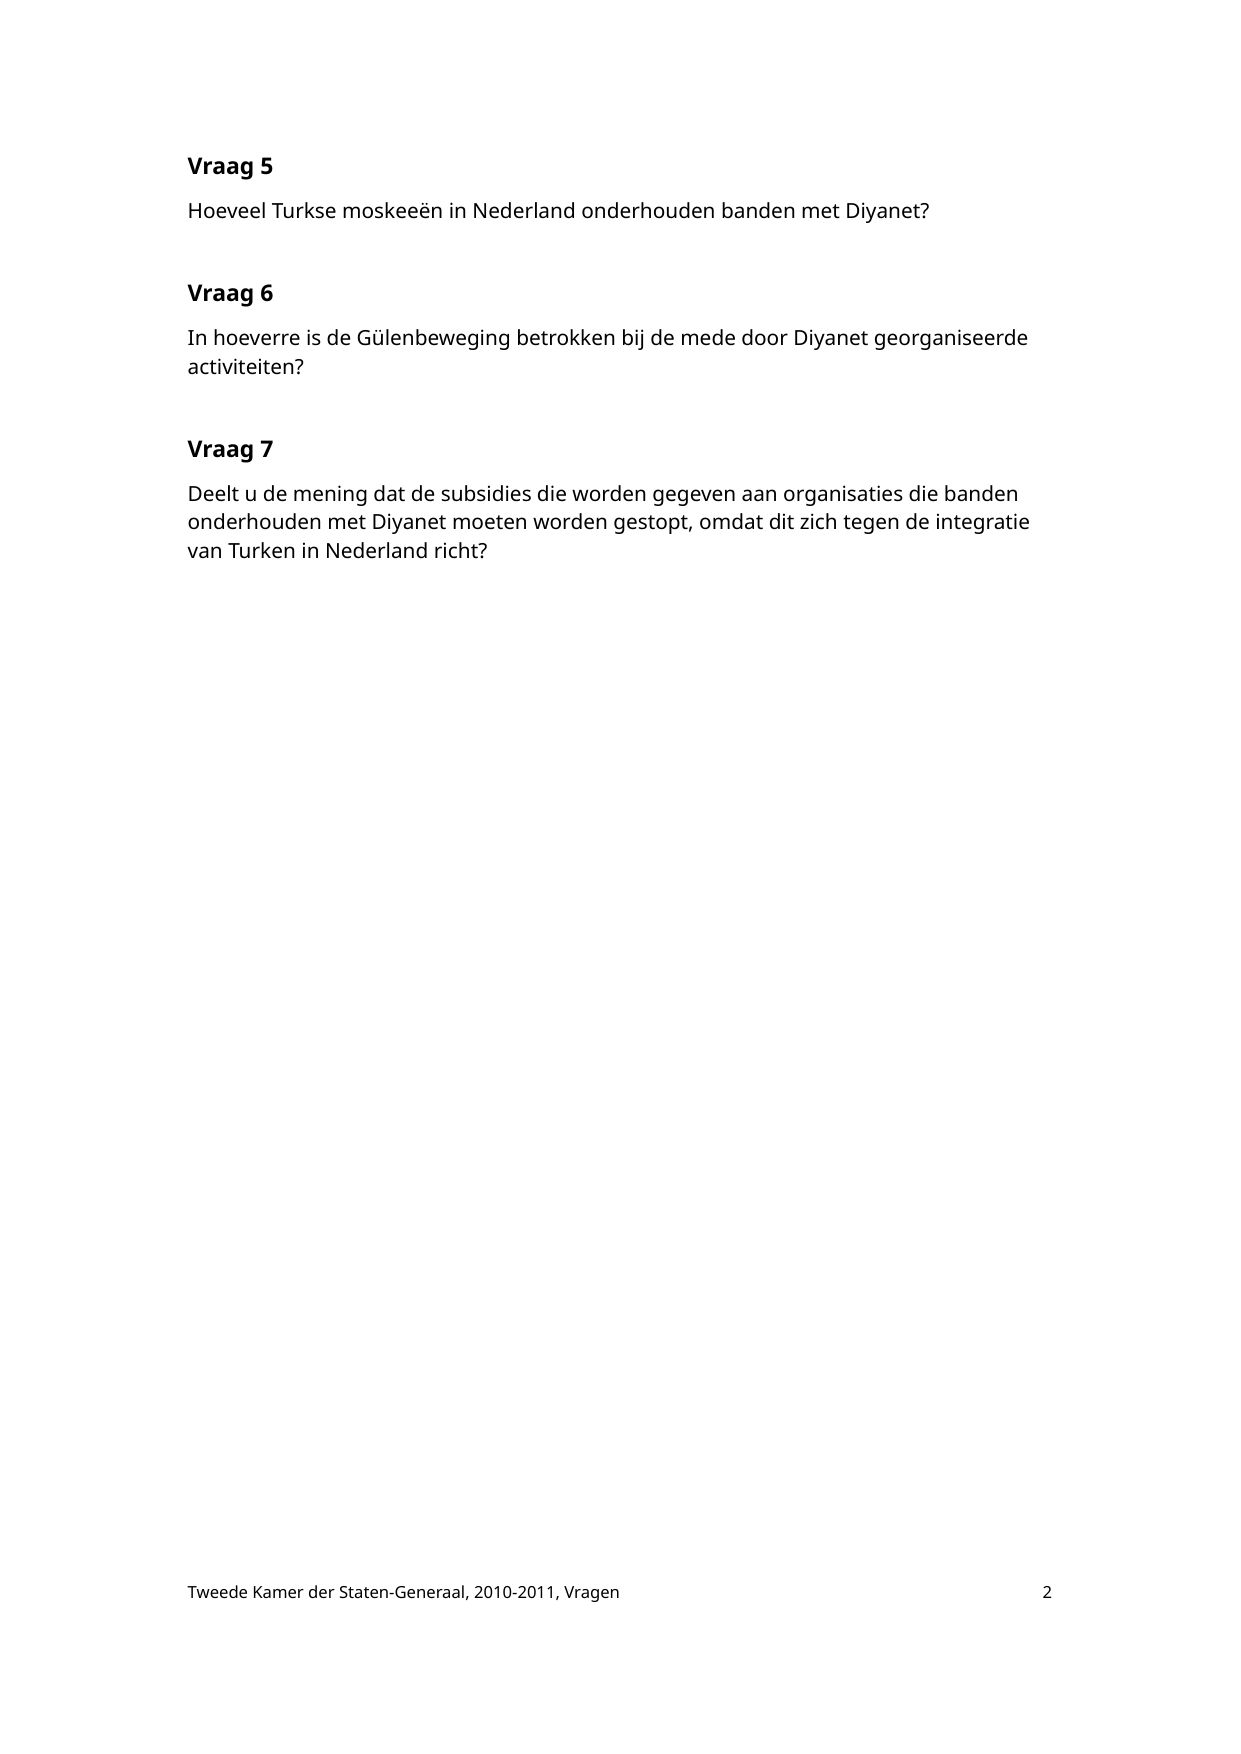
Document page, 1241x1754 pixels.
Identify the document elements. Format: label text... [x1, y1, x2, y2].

subtitle Vraag 6 [187, 277, 1053, 308]
text Hoeveel Turkse moskeeën in Nederland onderhouden banden met Diyanet? [187, 196, 1053, 225]
text In hoeverre is de Gülenbeweging betrokken bij de mede door Diyanet georganiseerde activiteiten? [187, 323, 1053, 380]
text Deelt u de mening dat de subsidies die worden gegeven aan organisaties die banden onderhouden met Diyanet moeten worden gestopt, omdat dit zich tegen de integratie van Turken in Nederland richt? [187, 479, 1053, 564]
subtitle Vraag 7 [187, 433, 1053, 464]
subtitle Vraag 5 [187, 150, 1053, 181]
